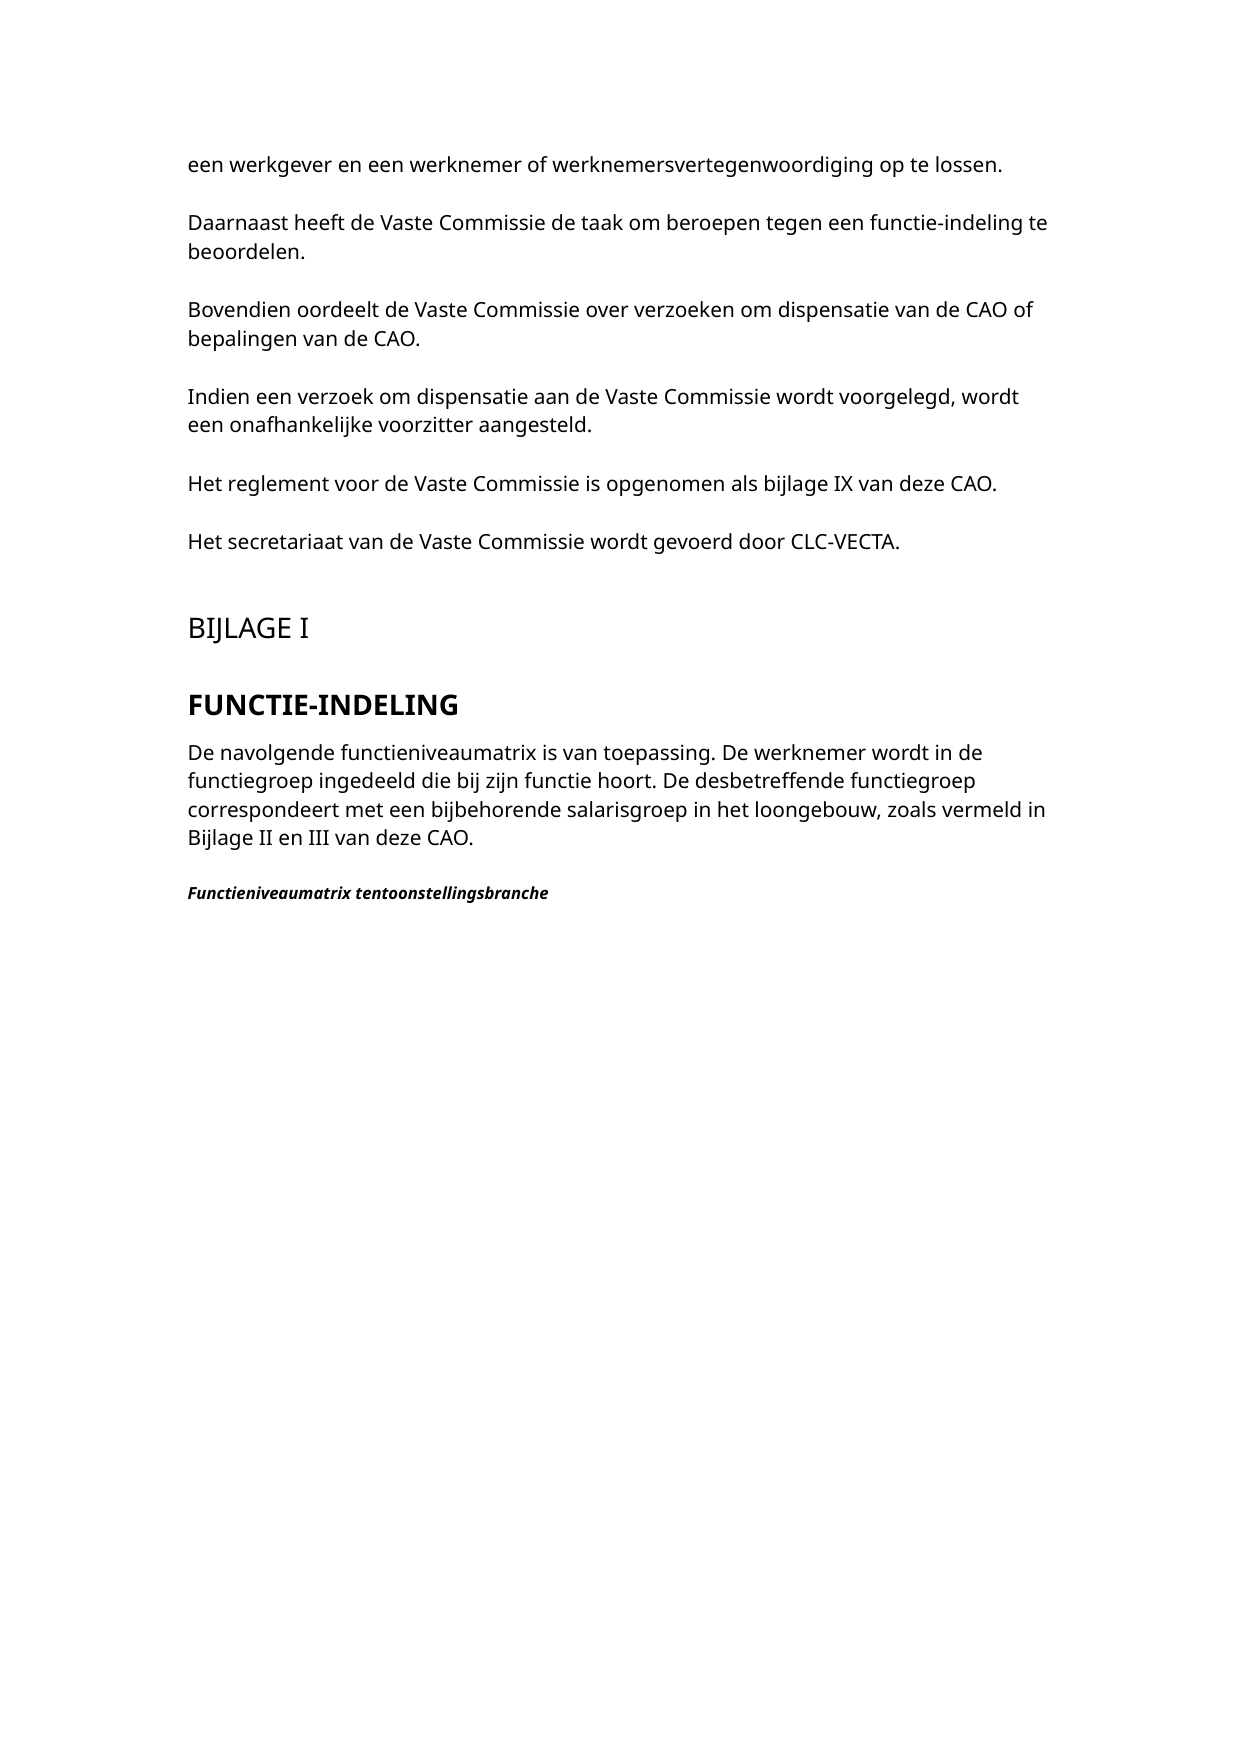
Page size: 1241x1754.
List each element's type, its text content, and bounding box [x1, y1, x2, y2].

text een werkgever en een werknemer of werknemersvertegenwoordiging op te lossen. [187, 150, 1053, 178]
text Functieniveaumatrix tentoonstellingsbranche [187, 882, 1053, 905]
subtitle FUNCTIE-INDELING [187, 684, 1053, 723]
text Het reglement voor de Vaste Commissie is opgenomen als bijlage IX van deze CAO. [187, 469, 1053, 497]
subtitle BIJLAGE I [187, 608, 1053, 647]
text De navolgende functieniveaumatrix is van toepassing. De werknemer wordt in de functiegroep ingedeeld die bij zijn functie hoort. De desbetreffende functiegroep correspondeert met een bijbehorende salarisgroep in het loongebouw, zoals vermeld in Bijlage II en III van deze CAO. [187, 738, 1053, 852]
text Het secretariaat van de Vaste Commissie wordt gevoerd door CLC-VECTA. [187, 527, 1053, 556]
text Daarnaast heeft de Vaste Commissie de taak om beroepen tegen een functie-indeling te beoordelen. [187, 208, 1053, 265]
text Bovendien oordeelt de Vaste Commissie over verzoeken om dispensatie van de CAO of bepalingen van de CAO. [187, 295, 1053, 352]
text Indien een verzoek om dispensatie aan de Vaste Commissie wordt voorgelegd, wordt een onafhankelijke voorzitter aangesteld. [187, 382, 1053, 439]
